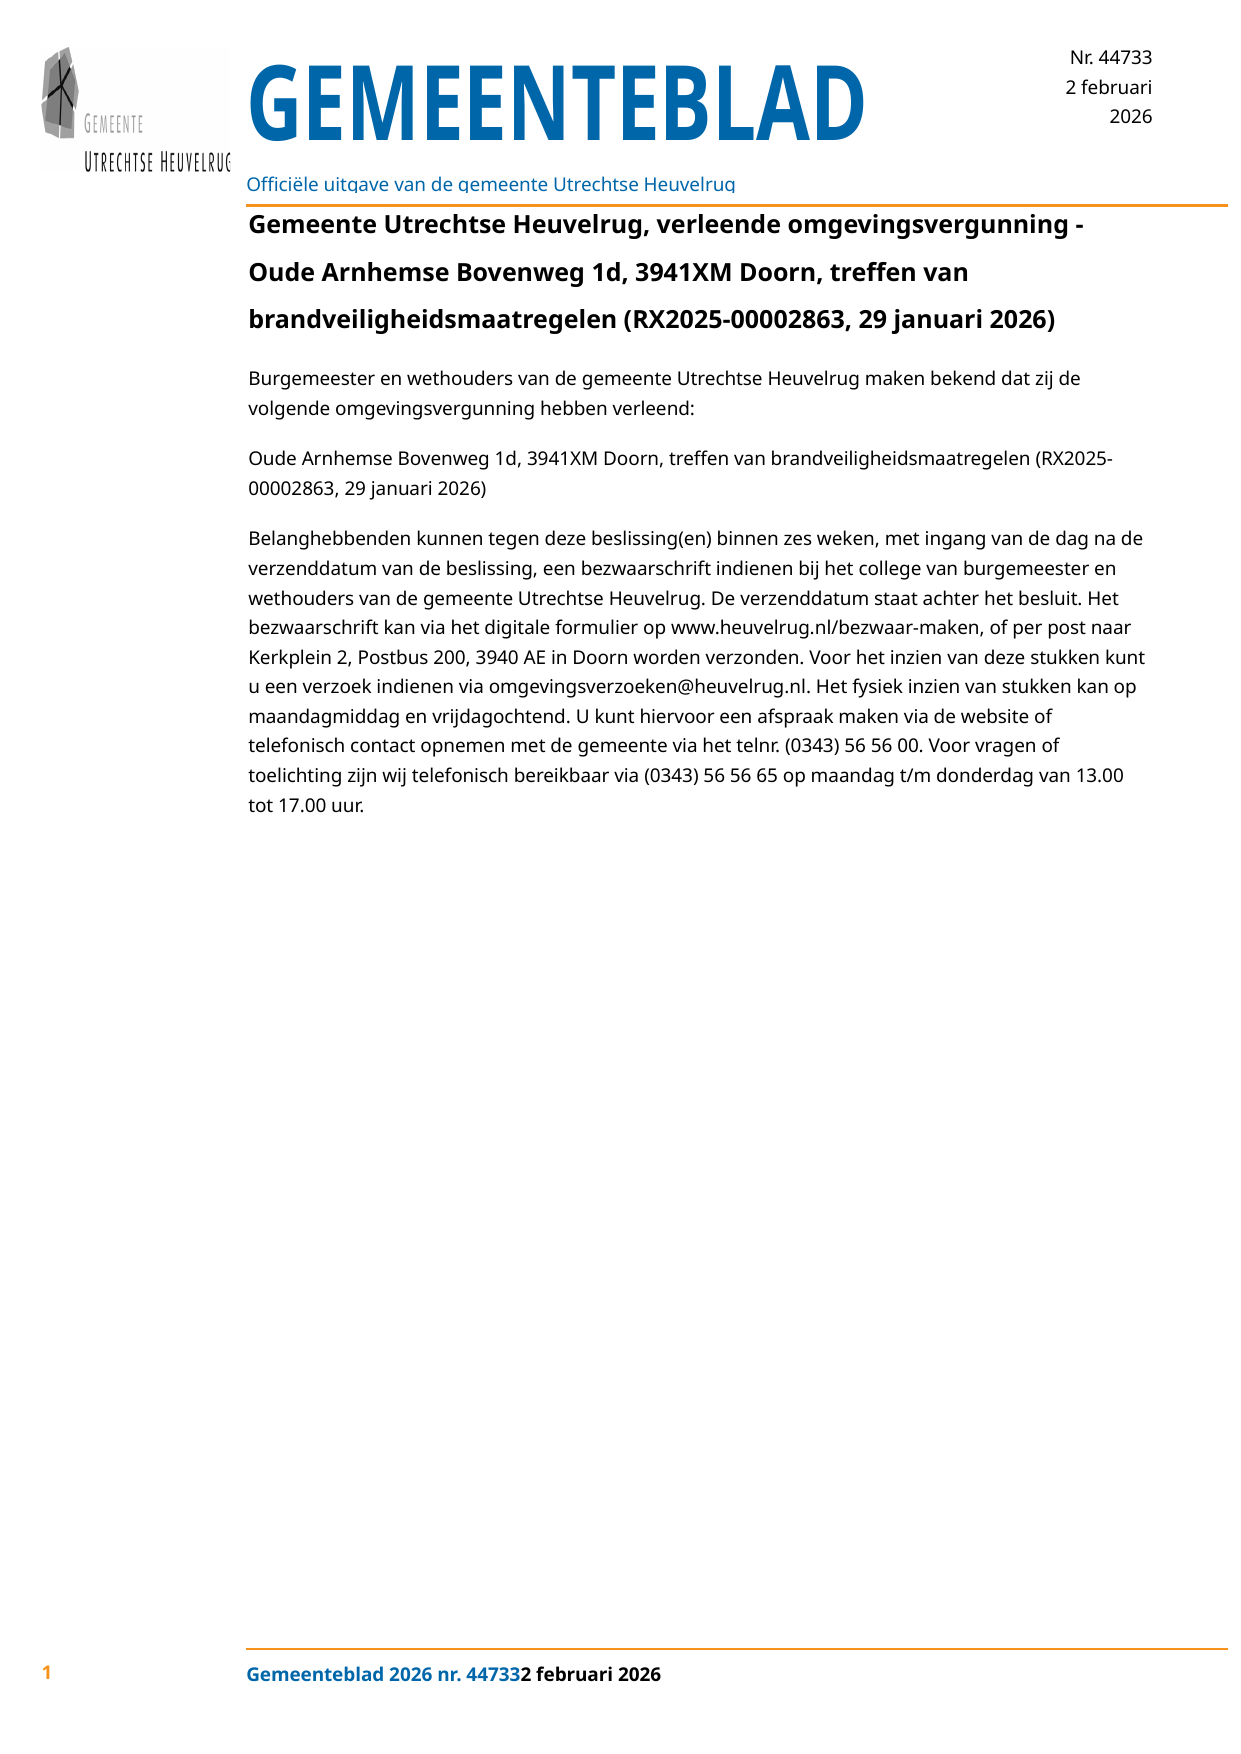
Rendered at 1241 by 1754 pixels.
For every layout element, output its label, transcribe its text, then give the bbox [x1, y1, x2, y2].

text Burgemeester en wethouders van de gemeente Utrechtse Heuvelrug maken bekend dat zij de volgende omgevingsvergunning hebben verleend: [248, 366, 1152, 421]
text Oude Arnhemse Bovenweg 1d, 3941XM Doorn, treffen van brandveiligheidsmaatregelen (RX2025-00002863, 29 januari 2026) [248, 446, 1152, 501]
text Gemeente Utrechtse Heuvelrug, verleende omgevingsvergunning - Oude Arnhemse Bovenweg 1d, 3941XM Doorn, treffen van brandveiligheidsmaatregelen (RX2025-00002863, 29 januari 2026) [248, 207, 1152, 336]
picture [41, 47, 231, 172]
text Belanghebbenden kunnen tegen deze beslissing(en) binnen zes weken, met ingang van de dag na de verzenddatum van de beslissing, een bezwaarschrift indienen bij het college van burgemeester en wethouders van de gemeente Utrechtse Heuvelrug. De verzenddatum staat achter het besluit. Het bezwaarschrift kan via het digitale formulier op www.heuvelrug.nl/bezwaar-maken, of per post naar Kerkplein 2, Postbus 200, 3940 AE in Doorn worden verzonden. Voor het inzien van deze stukken kunt u een verzoek indienen via omgevingsverzoeken@heuvelrug.nl. Het fysiek inzien van stukken kan op maandagmiddag en vrijdagochtend. U kunt hiervoor een afspraak maken via de website of telefonisch contact opnemen met de gemeente via het telnr. (0343) 56 56 00. Voor vragen of toelichting zijn wij telefonisch bereikbaar via (0343) 56 56 65 op maandag t/m donderdag van 13.00 tot 17.00 uur. [248, 526, 1152, 817]
